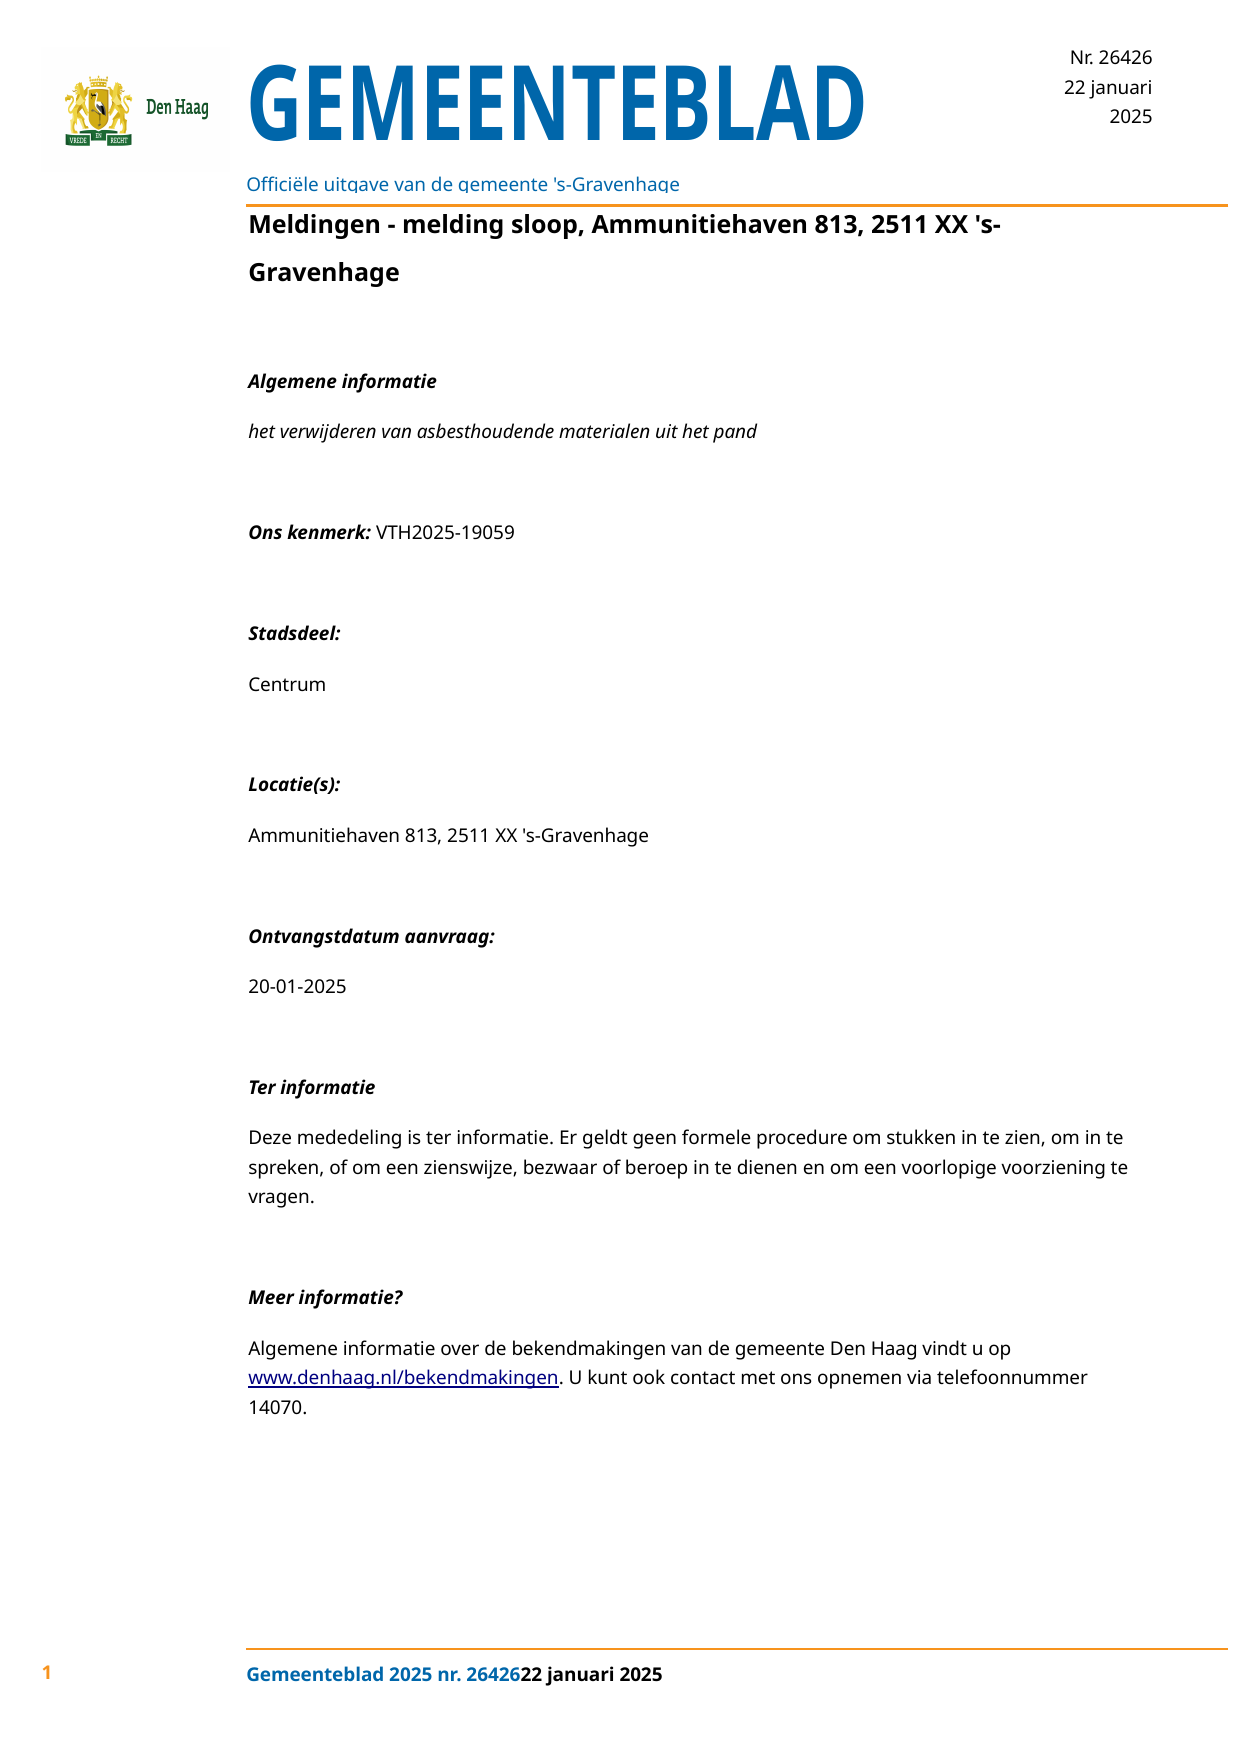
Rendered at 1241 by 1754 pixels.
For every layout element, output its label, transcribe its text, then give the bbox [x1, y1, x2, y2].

picture [41, 47, 231, 172]
text Meer informatie? [248, 1284, 1152, 1310]
text Algemene informatie [248, 368, 1152, 394]
text Ammunitiehaven 813, 2511 XX 's-Gravenhage [248, 822, 1152, 848]
text Ter informatie [248, 1074, 1152, 1100]
text het verwijderen van asbesthoudende materialen uit het pand [248, 419, 1152, 444]
text Meldingen - melding sloop, Ammunitiehaven 813, 2511 XX 's-Gravenhage [248, 207, 1152, 288]
text Deze mededeling is ter informatie. Er geldt geen formele procedure om stukken in te zien, om in te spreken, of om een zienswijze, bezwaar of beroep in te dienen en om een voorlopige voorziening te vragen. [248, 1124, 1152, 1209]
text Ontvangstdatum aanvraag: [248, 923, 1152, 949]
text Ons kenmerk: VTH2025-19059 [248, 519, 1152, 545]
text Locatie(s): [248, 772, 1152, 797]
text 20-01-2025 [248, 973, 1152, 999]
text Centrum [248, 671, 1152, 697]
text Stadsdeel: [248, 620, 1152, 646]
text Algemene informatie over de bekendmakingen van de gemeente Den Haag vindt u op www.denhaag.nl/bekendmakingen. U kunt ook contact met ons opnemen via telefoonnummer 14070. [248, 1335, 1152, 1420]
